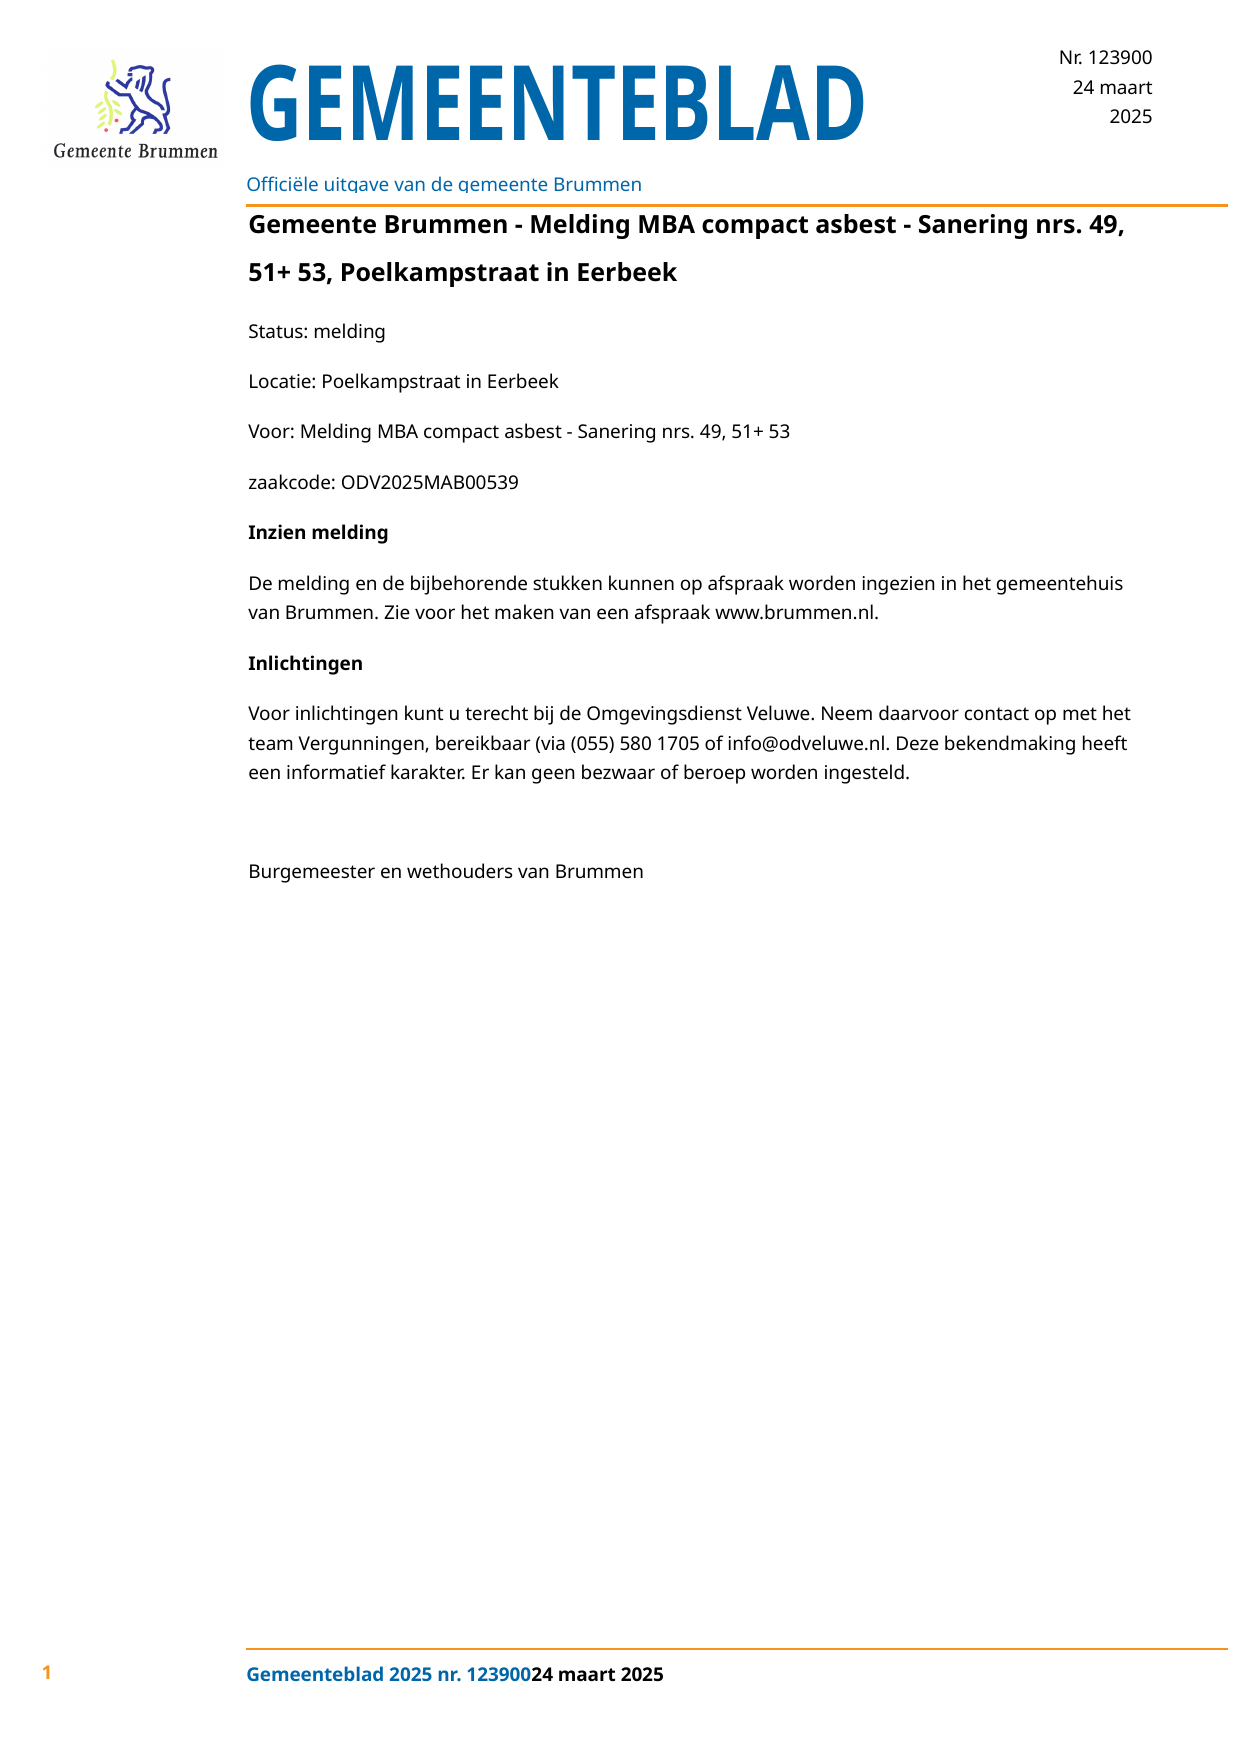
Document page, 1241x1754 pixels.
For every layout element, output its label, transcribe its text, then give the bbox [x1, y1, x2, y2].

text Gemeente Brummen - Melding MBA compact asbest - Sanering nrs. 49, 51+ 53, Poelkampstraat in Eerbeek [248, 207, 1152, 288]
text Voor: Melding MBA compact asbest - Sanering nrs. 49, 51+ 53 [248, 419, 1152, 444]
text Voor inlichtingen kunt u terecht bij de Omgevingsdienst Veluwe. Neem daarvoor contact op met het team Vergunningen, bereikbaar (via (055) 580 1705 of info@odveluwe.nl. Deze bekendmaking heeft een informatief karakter. Er kan geen bezwaar of beroep worden ingesteld. [248, 700, 1152, 785]
picture [41, 47, 231, 172]
text zaakcode: ODV2025MAB00539 [248, 469, 1152, 495]
text Status: melding [248, 318, 1152, 344]
text De melding en de bijbehorende stukken kunnen op afspraak worden ingezien in het gemeentehuis van Brummen. Zie voor het maken van een afspraak www.brummen.nl. [248, 570, 1152, 625]
text Inzien melding [248, 519, 1152, 545]
text Inlichtingen [248, 650, 1152, 676]
text Locatie: Poelkampstraat in Eerbeek [248, 368, 1152, 394]
text Burgemeester en wethouders van Brummen [248, 858, 1152, 883]
